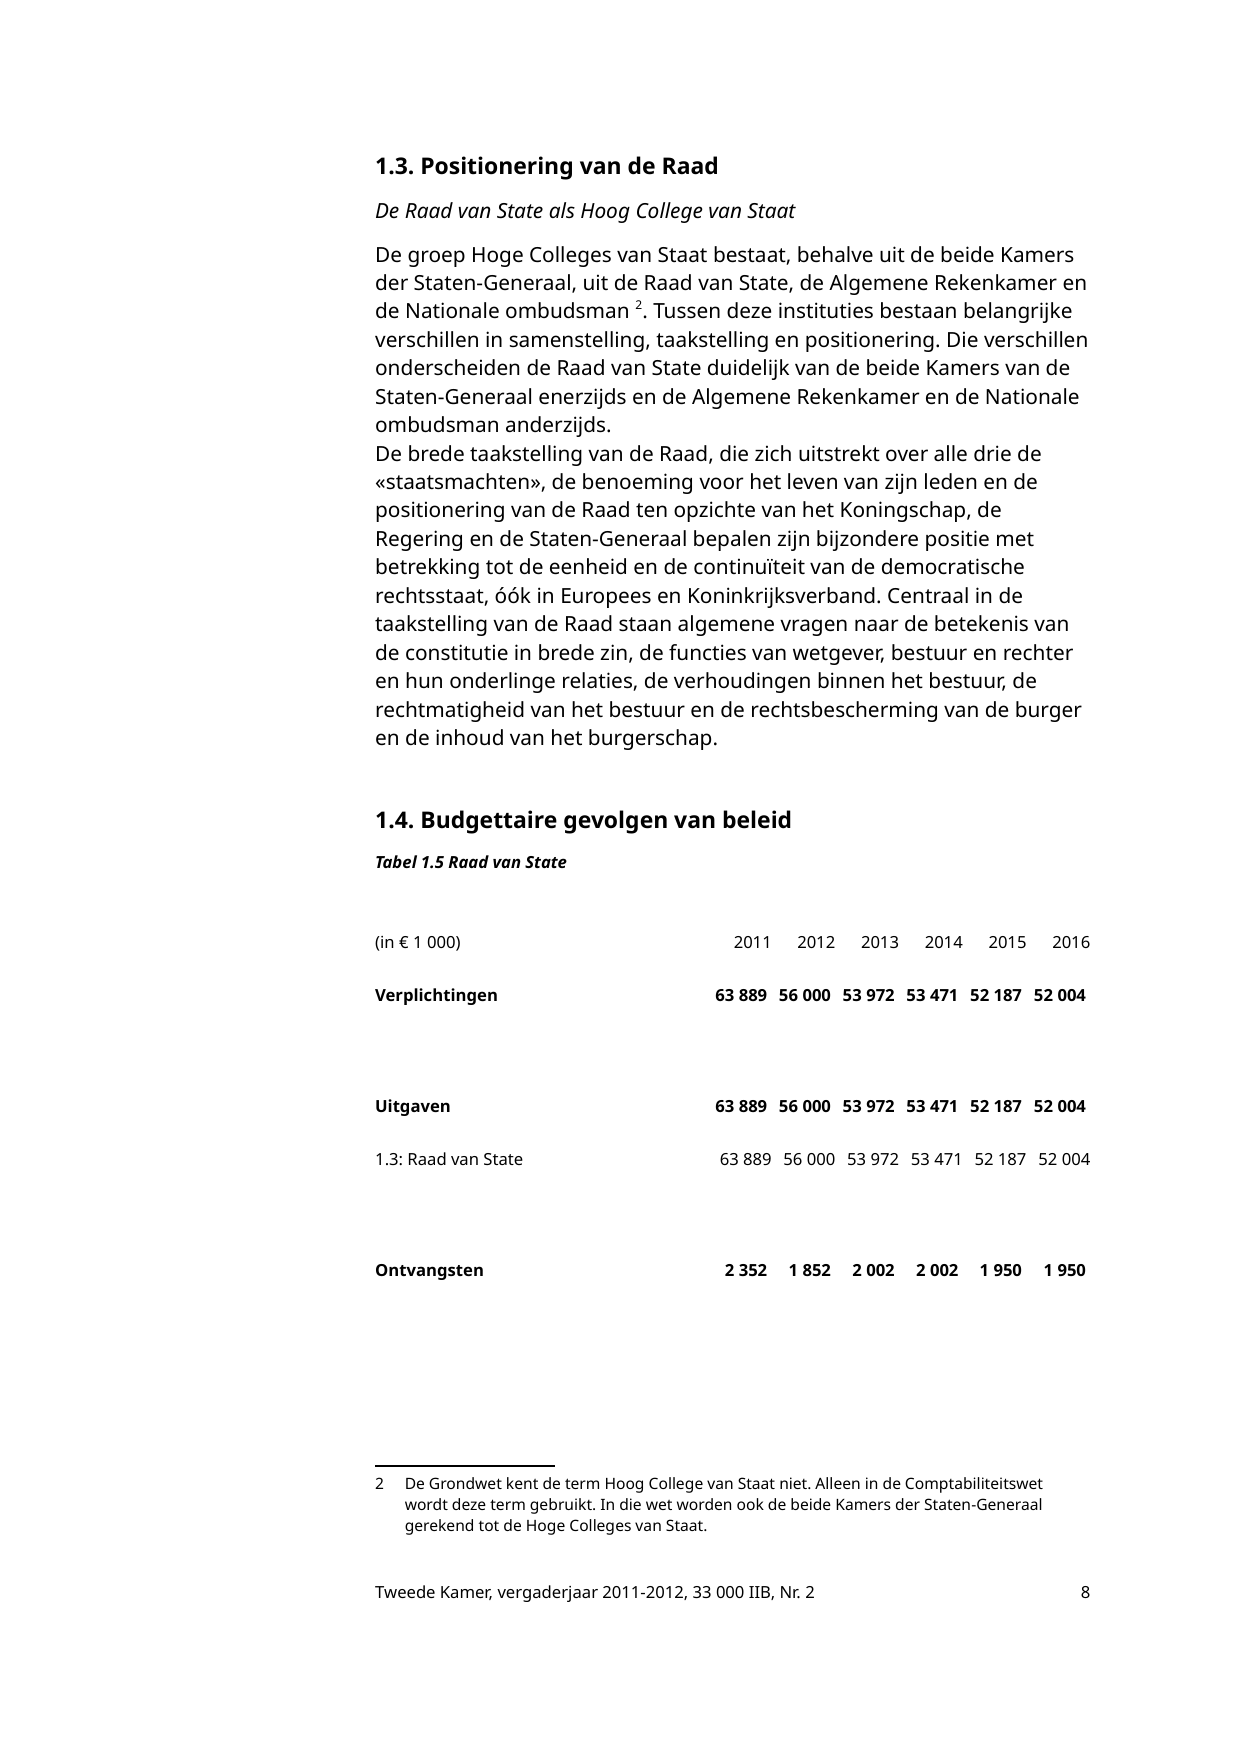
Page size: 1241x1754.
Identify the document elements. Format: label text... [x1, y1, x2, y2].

table_cell [771, 1036, 835, 1095]
table_cell 1 950 [963, 1259, 1026, 1311]
table_cell 53 471 [899, 1095, 963, 1147]
table_cell [708, 1200, 771, 1259]
table_cell 52 187 [963, 984, 1026, 1036]
text De brede taakstelling van de Raad, die zich uitstrekt over alle drie de «staatsmachten», de benoeming voor het leven van zijn leden en de positionering van de Raad ten opzichte van het Koningschap, de Regering en de Staten-Generaal bepalen zijn bijzondere positie met betrekking tot de eenheid en de continuïteit van de democratische rechtsstaat, óók in Europees en Koninkrijksverband. Centraal in de taakstelling van de Raad staan algemene vragen naar de betekenis van de constitutie in brede zin, de functies van wetgever, bestuur en rechter en hun onderlinge relaties, de verhoudingen binnen het bestuur, de rechtmatigheid van het bestuur en de rechtsbescherming van de burger en de inhoud van het burgerschap. [375, 439, 1090, 752]
table_cell 2 002 [835, 1259, 899, 1311]
table_cell 53 471 [899, 1148, 963, 1200]
table_cell 53 471 [899, 984, 963, 1036]
table_cell 1 852 [771, 1259, 835, 1311]
table_cell 56 000 [771, 1095, 835, 1147]
table_cell [1026, 1200, 1090, 1259]
table_cell 52 004 [1026, 984, 1090, 1036]
table_cell 63 889 [708, 1095, 771, 1147]
table_cell 52 187 [963, 1095, 1026, 1147]
subtitle 1.3. Positionering van de Raad [375, 150, 1090, 181]
table_cell [899, 1036, 963, 1095]
table_header (in € 1 000) [375, 931, 708, 984]
table_cell 52 004 [1026, 1148, 1090, 1200]
table_cell 1.3: Raad van State [375, 1148, 708, 1200]
table_cell 1 950 [1026, 1259, 1090, 1311]
table_cell 52 004 [1026, 1095, 1090, 1147]
table_cell 2 002 [899, 1259, 963, 1311]
table_cell [963, 1200, 1026, 1259]
table_cell 52 187 [963, 1148, 1026, 1200]
table_header 2015 [963, 931, 1026, 984]
table_header 2012 [771, 931, 835, 984]
table_cell 53 972 [835, 984, 899, 1036]
table_cell Ontvangsten [375, 1259, 708, 1311]
table_cell 56 000 [771, 984, 835, 1036]
table_cell [835, 1036, 899, 1095]
table_header 2014 [899, 931, 963, 984]
subtitle 1.4. Budgettaire gevolgen van beleid [375, 804, 1090, 835]
text Tabel 1.5 Raad van State [375, 850, 1090, 873]
table_cell 53 972 [835, 1148, 899, 1200]
table_header 2016 [1026, 931, 1090, 984]
text De Raad van State als Hoog College van Staat [375, 196, 1090, 225]
table_header 2011 [708, 931, 771, 984]
table_cell [1026, 1036, 1090, 1095]
table_cell [963, 1036, 1026, 1095]
table_cell [771, 1200, 835, 1259]
table_cell [708, 1036, 771, 1095]
table_cell 63 889 [708, 1148, 771, 1200]
table_cell 2 352 [708, 1259, 771, 1311]
table_cell 63 889 [708, 984, 771, 1036]
text De groep Hoge Colleges van Staat bestaat, behalve uit de beide Kamers der Staten-Generaal, uit de Raad van State, de Algemene Rekenkamer en de Nationale ombudsman . Tussen deze instituties bestaan belangrijke verschillen in samenstelling, taakstelling en positionering. Die verschillen onderscheiden de Raad van State duidelijk van de beide Kamers van de Staten-Generaal enerzijds en de Algemene Rekenkamer en de Nationale ombudsman anderzijds. [375, 240, 1090, 439]
table_cell 53 972 [835, 1095, 899, 1147]
table_cell Uitgaven [375, 1095, 708, 1147]
table_cell [899, 1200, 963, 1259]
table_cell [375, 1036, 708, 1095]
text De Grondwet kent de term Hoog College van Staat niet. Alleen in de Comptabiliteitswet wordt deze term gebruikt. In die wet worden ook de beide Kamers der Staten-Generaal gerekend tot de Hoge Colleges van Staat. [375, 1422, 1090, 1536]
table_cell 56 000 [771, 1148, 835, 1200]
table_cell [375, 1200, 708, 1259]
table_cell Verplichtingen [375, 984, 708, 1036]
table_header 2013 [835, 931, 899, 984]
table_cell [835, 1200, 899, 1259]
